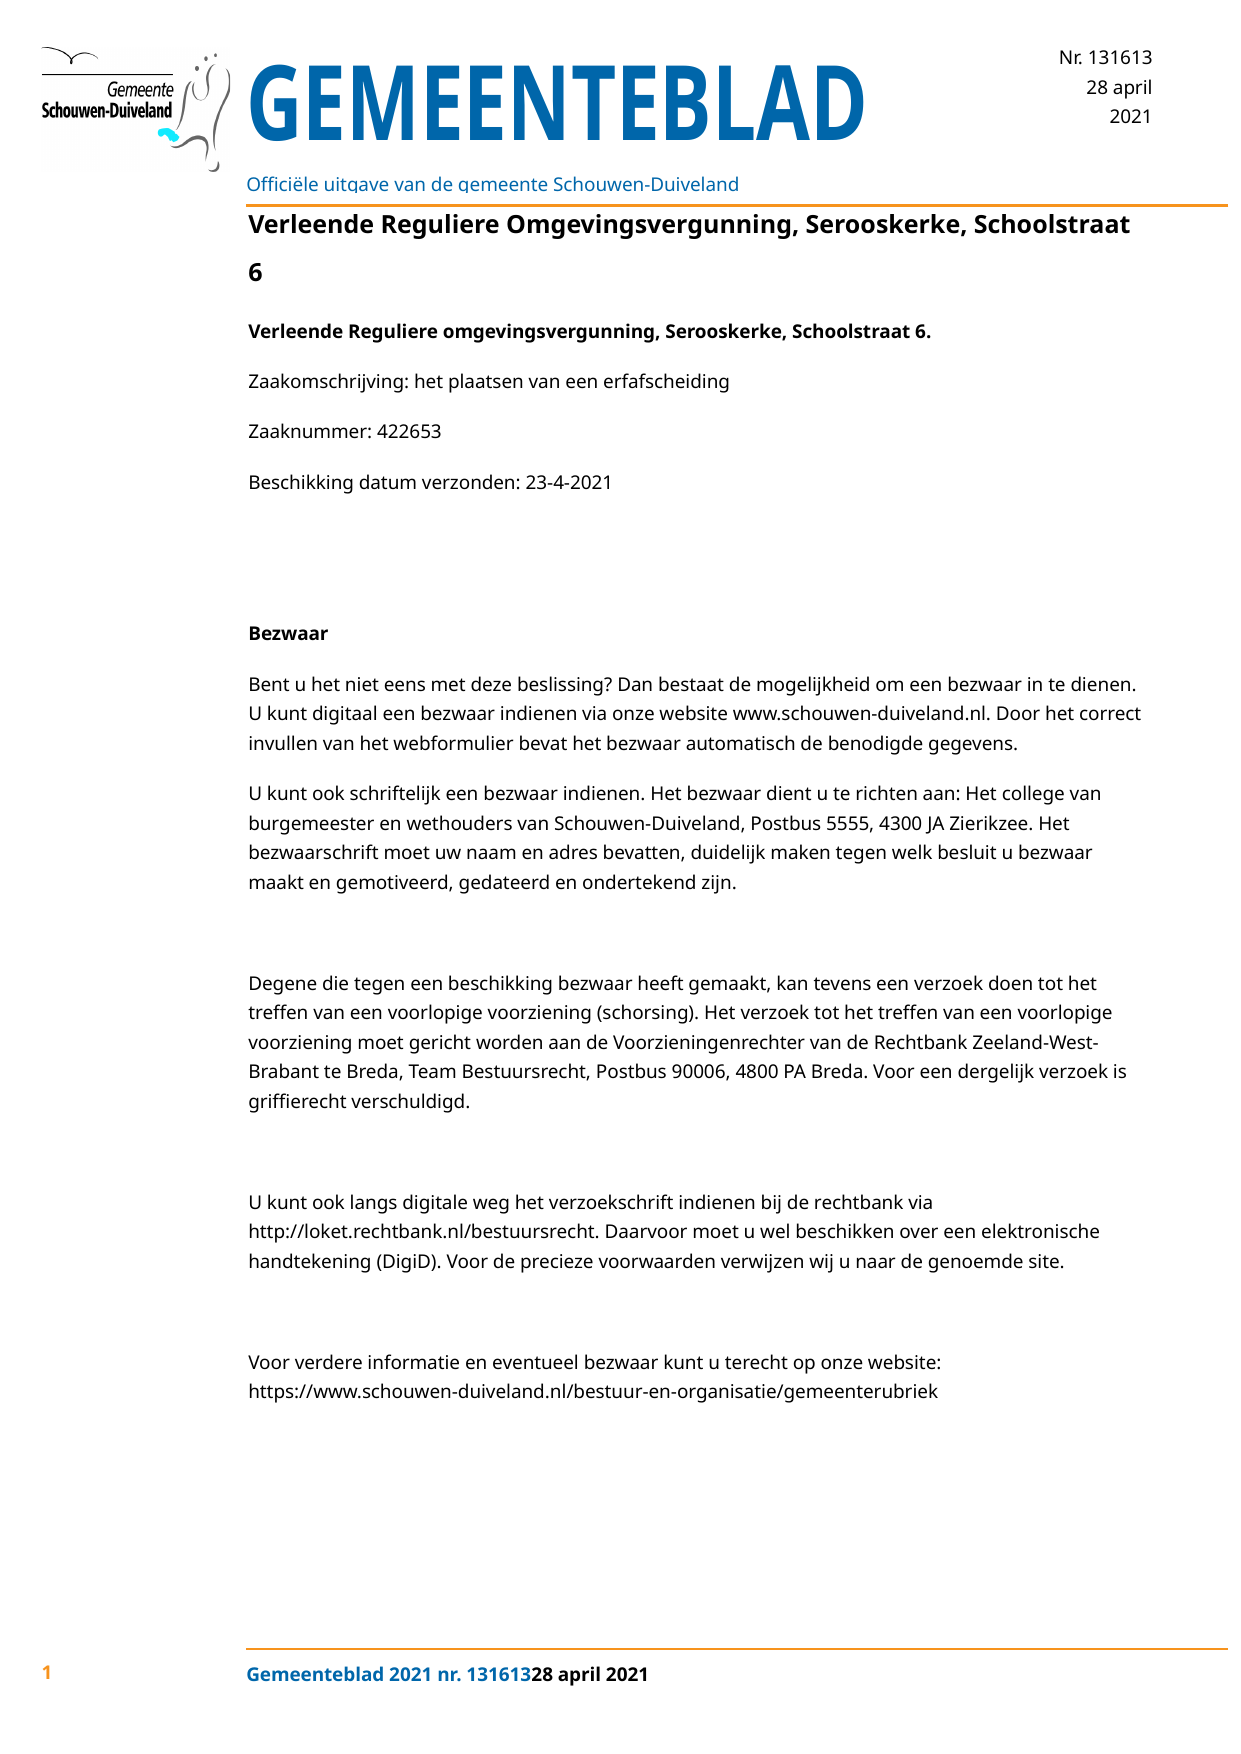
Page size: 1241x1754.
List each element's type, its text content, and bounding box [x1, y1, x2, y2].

text Bezwaar [248, 620, 1152, 646]
text U kunt ook langs digitale weg het verzoekschrift indienen bij de rechtbank via http://loket.rechtbank.nl/bestuursrecht. Daarvoor moet u wel beschikken over een elektronische handtekening (DigiD). Voor de precieze voorwaarden verwijzen wij u naar de genoemde site. [248, 1189, 1152, 1274]
text Zaaknummer: 422653 [248, 419, 1152, 444]
text Verleende Reguliere Omgevingsvergunning, Serooskerke, Schoolstraat 6 [248, 207, 1152, 288]
text U kunt ook schriftelijk een bezwaar indienen. Het bezwaar dient u te richten aan: Het college van burgemeester en wethouders van Schouwen-Duiveland, Postbus 5555, 4300 JA Zierikzee. Het bezwaarschrift moet uw naam en adres bevatten, duidelijk maken tegen welk besluit u bezwaar maakt en gemotiveerd, gedateerd en ondertekend zijn. [248, 780, 1152, 895]
text Verleende Reguliere omgevingsvergunning, Serooskerke, Schoolstraat 6. [248, 318, 1152, 344]
text Beschikking datum verzonden: 23-4-2021 [248, 469, 1152, 495]
text Degene die tegen een beschikking bezwaar heeft gemaakt, kan tevens een verzoek doen tot het treffen van een voorlopige voorziening (schorsing). Het verzoek tot het treffen van een voorlopige voorziening moet gericht worden aan de Voorzieningenrechter van de Rechtbank Zeeland-West-Brabant te Breda, Team Bestuursrecht, Postbus 90006, 4800 PA Breda. Voor een dergelijk verzoek is griffierecht verschuldigd. [248, 970, 1152, 1114]
text Voor verdere informatie en eventueel bezwaar kunt u terecht op onze website: https://www.schouwen-duiveland.nl/bestuur-en-organisatie/gemeenterubriek [248, 1349, 1152, 1404]
picture [41, 47, 231, 172]
text Zaakomschrijving: het plaatsen van een erfafscheiding [248, 368, 1152, 394]
text Bent u het niet eens met deze beslissing? Dan bestaat de mogelijkheid om een bezwaar in te dienen. U kunt digitaal een bezwaar indienen via onze website www.schouwen-duiveland.nl. Door het correct invullen van het webformulier bevat het bezwaar automatisch de benodigde gegevens. [248, 671, 1152, 756]
